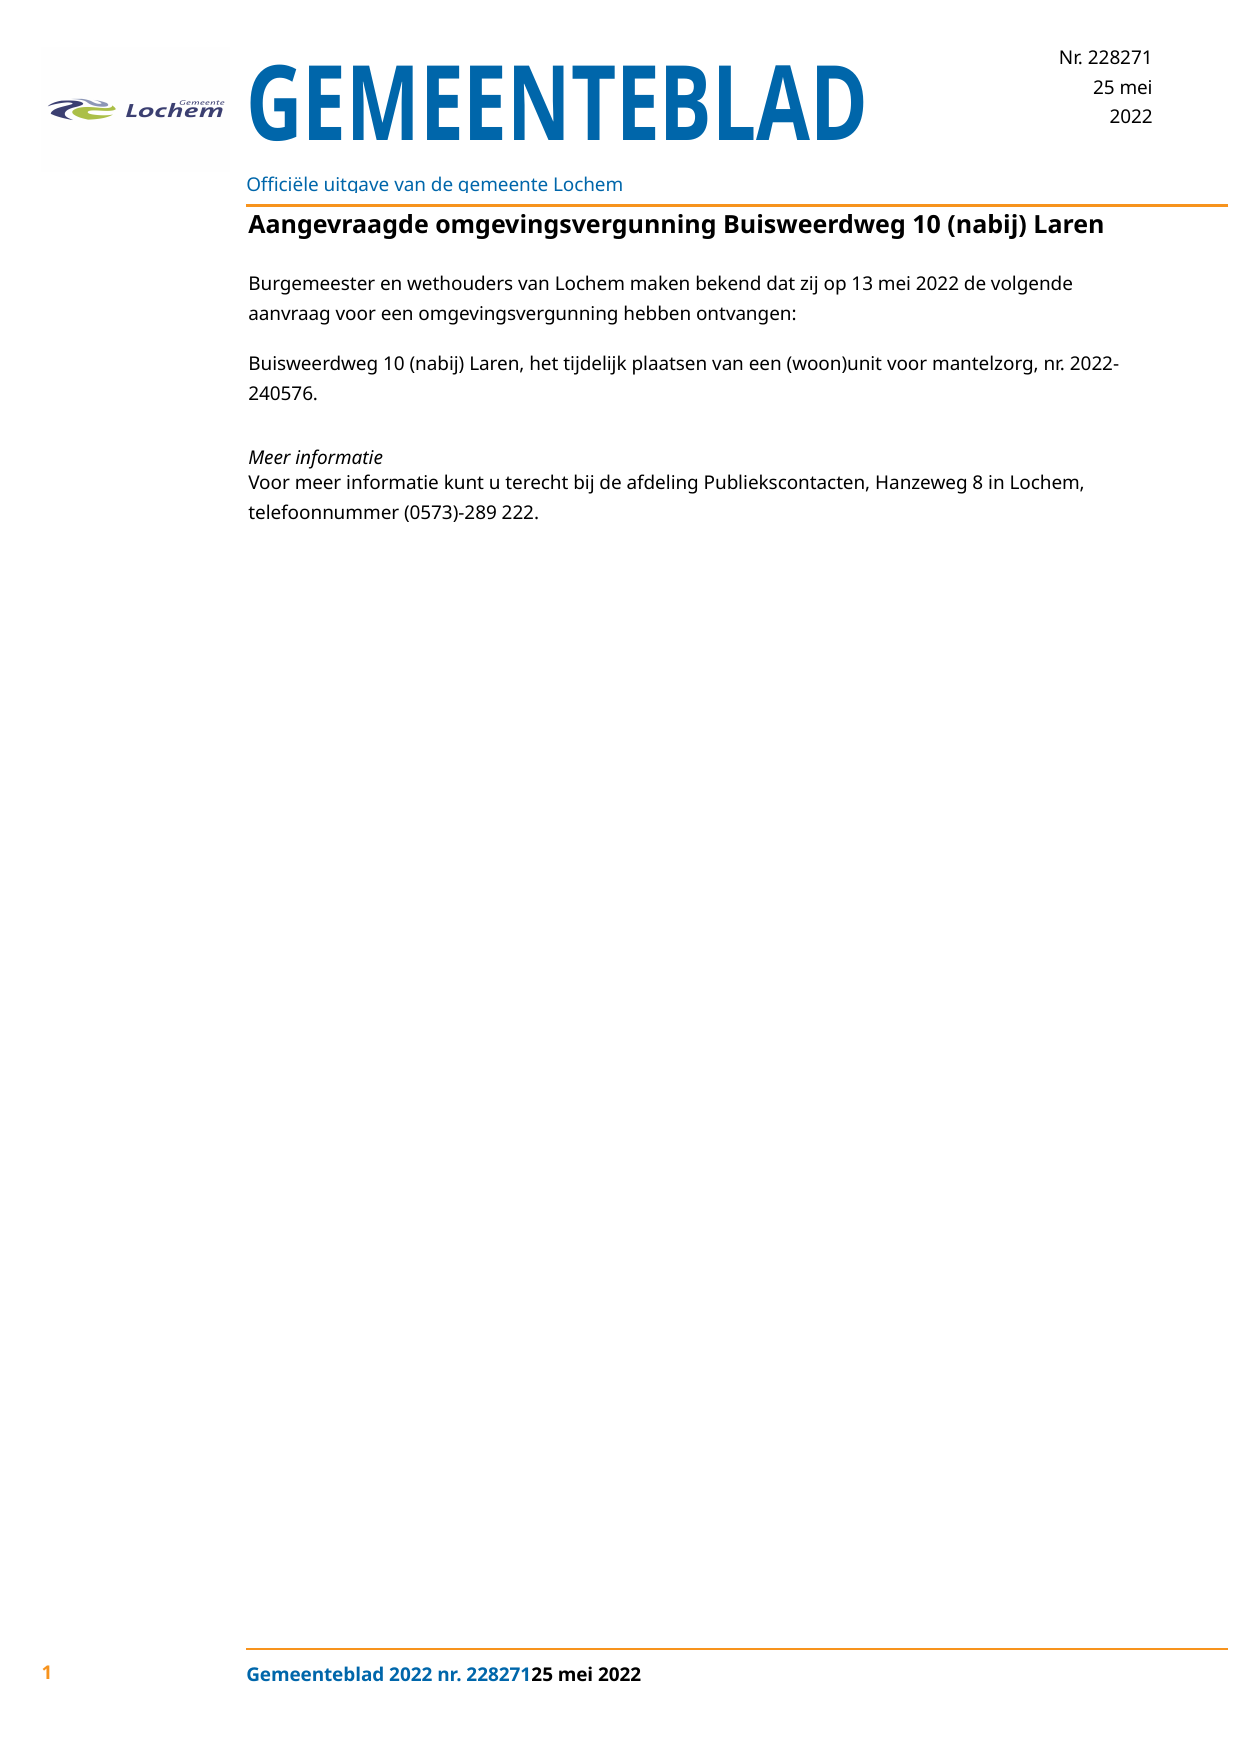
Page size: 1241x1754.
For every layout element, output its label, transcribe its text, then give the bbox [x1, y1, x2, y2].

text Buisweerdweg 10 (nabij) Laren, het tijdelijk plaatsen van een (woon)unit voor mantelzorg, nr. 2022-240576. [248, 350, 1152, 406]
picture [41, 47, 231, 172]
text Aangevraagde omgevingsvergunning Buisweerdweg 10 (nabij) Laren [248, 207, 1152, 241]
text Meer informatie [248, 444, 1152, 469]
text Voor meer informatie kunt u terecht bij de afdeling Publiekscontacten, Hanzeweg 8 in Lochem, telefoonnummer (0573)-289 222. [248, 469, 1152, 525]
text Burgemeester en wethouders van Lochem maken bekend dat zij op 13 mei 2022 de volgende aanvraag voor een omgevingsvergunning hebben ontvangen: [248, 270, 1152, 326]
